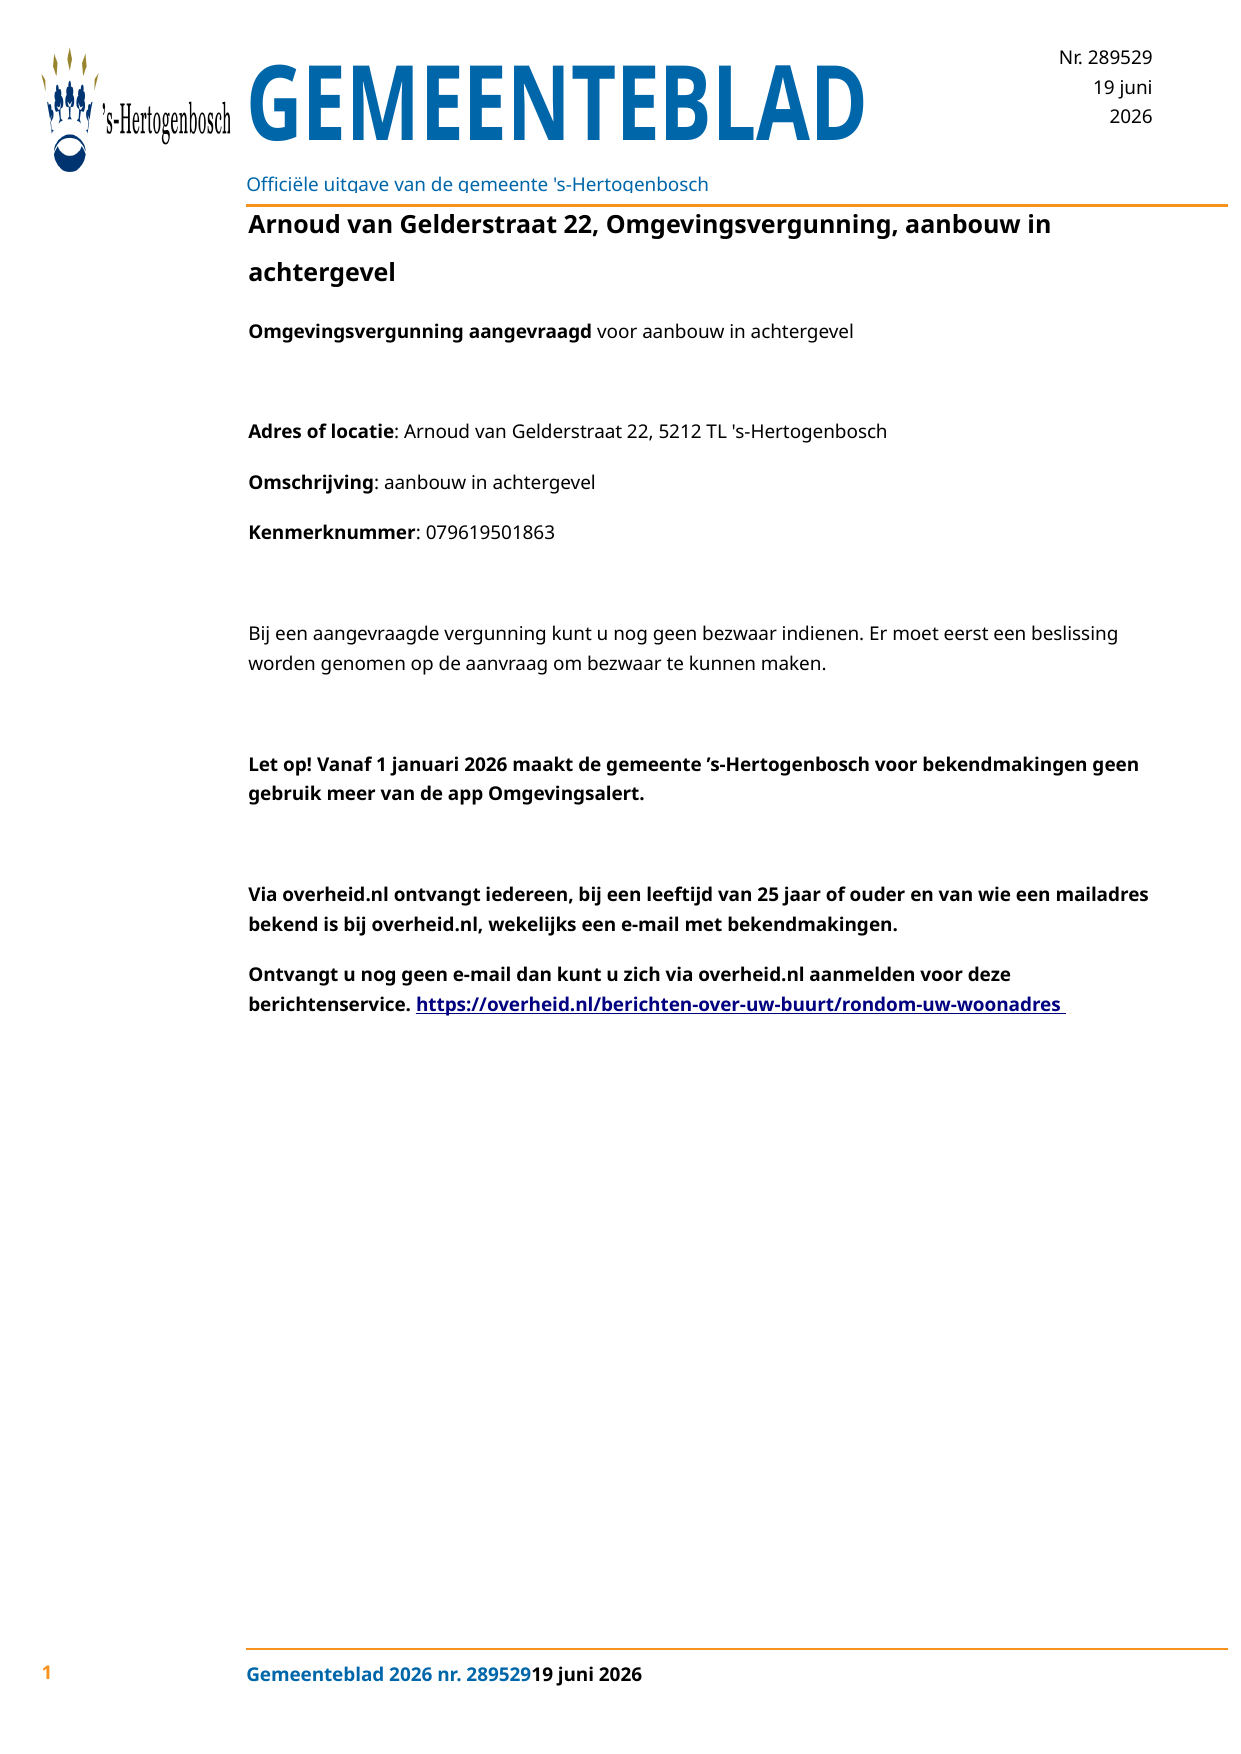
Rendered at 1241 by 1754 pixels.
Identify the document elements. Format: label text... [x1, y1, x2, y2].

picture [41, 47, 231, 172]
text Ontvangt u nog geen e-mail dan kunt u zich via overheid.nl aanmelden voor deze berichtenservice. https://overheid.nl/berichten-over-uw-buurt/rondom-uw-woonadres [248, 961, 1152, 1017]
text Let op! Vanaf 1 januari 2026 maakt de gemeente ’s-Hertogenbosch voor bekendmakingen geen gebruik meer van de app Omgevingsalert. [248, 751, 1152, 806]
text Via overheid.nl ontvangt iedereen, bij een leeftijd van 25 jaar of ouder en van wie een mailadres bekend is bij overheid.nl, wekelijks een e-mail met bekendmakingen. [248, 881, 1152, 937]
text Adres of locatie: Arnoud van Gelderstraat 22, 5212 TL 's-Hertogenbosch [248, 419, 1152, 444]
text Bij een aangevraagde vergunning kunt u nog geen bezwaar indienen. Er moet eerst een beslissing worden genomen op de aanvraag om bezwaar te kunnen maken. [248, 620, 1152, 676]
text Arnoud van Gelderstraat 22, Omgevingsvergunning, aanbouw in achtergevel [248, 207, 1152, 288]
text Omgevingsvergunning aangevraagd voor aanbouw in achtergevel [248, 318, 1152, 344]
text Kenmerknummer: 079619501863 [248, 519, 1152, 545]
text Omschrijving: aanbouw in achtergevel [248, 469, 1152, 495]
